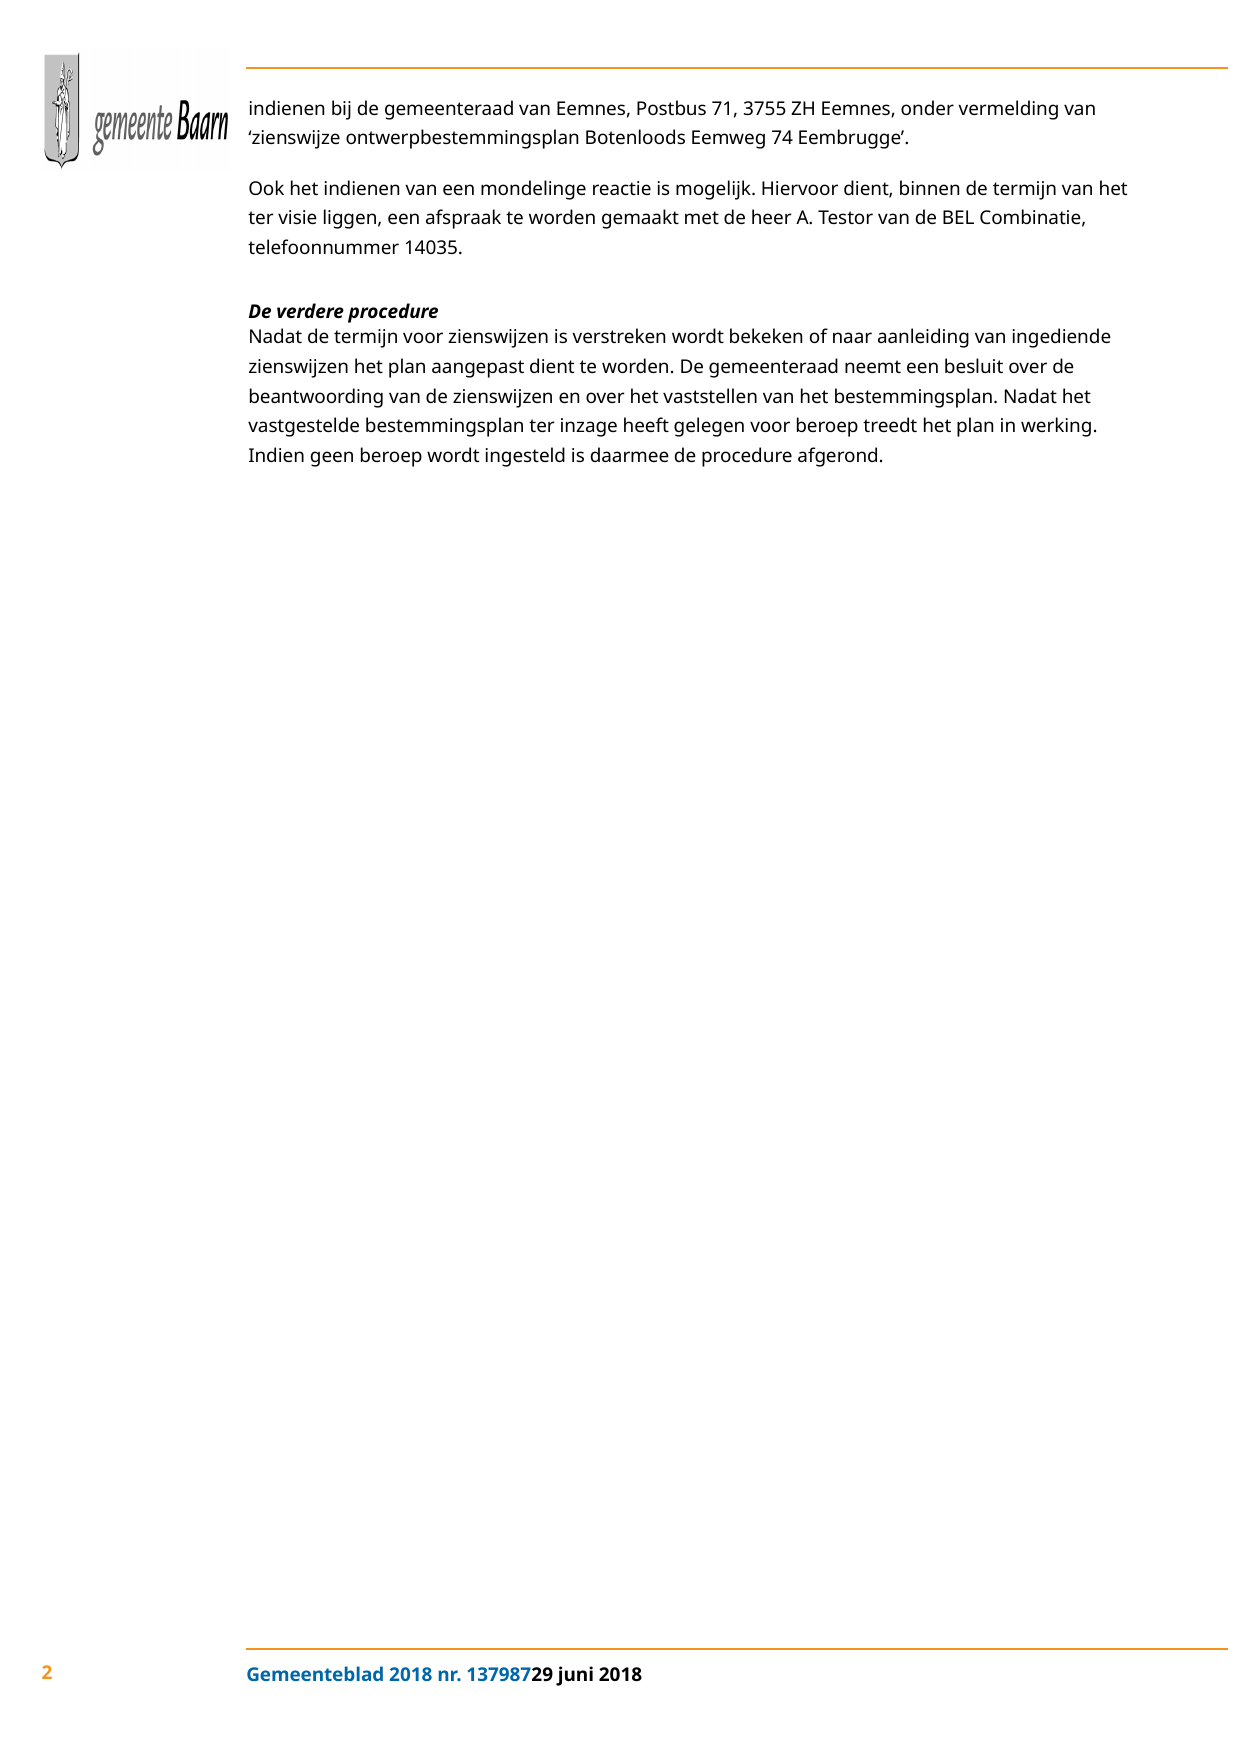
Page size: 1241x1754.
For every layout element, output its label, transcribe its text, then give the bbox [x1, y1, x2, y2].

text Nadat de termijn voor zienswijzen is verstreken wordt bekeken of naar aanleiding van ingediende zienswijzen het plan aangepast dient te worden. De gemeenteraad neemt een besluit over de beantwoording van de zienswijzen en over het vaststellen van het bestemmingsplan. Nadat het vastgestelde bestemmingsplan ter inzage heeft gelegen voor beroep treedt het plan in werking. Indien geen beroep wordt ingesteld is daarmee de procedure afgerond. [248, 324, 1152, 468]
picture [41, 47, 231, 172]
text De verdere procedure [248, 298, 1152, 324]
text Ook het indienen van een mondelinge reactie is mogelijk. Hiervoor dient, binnen de termijn van het ter visie liggen, een afspraak te worden gemaakt met de heer A. Testor van de BEL Combinatie, telefoonnummer 14035. [248, 175, 1152, 260]
text indienen bij de gemeenteraad van Eemnes, Postbus 71, 3755 ZH Eemnes, onder vermelding van ‘zienswijze ontwerpbestemmingsplan Botenloods Eemweg 74 Eembrugge’. [248, 95, 1152, 150]
